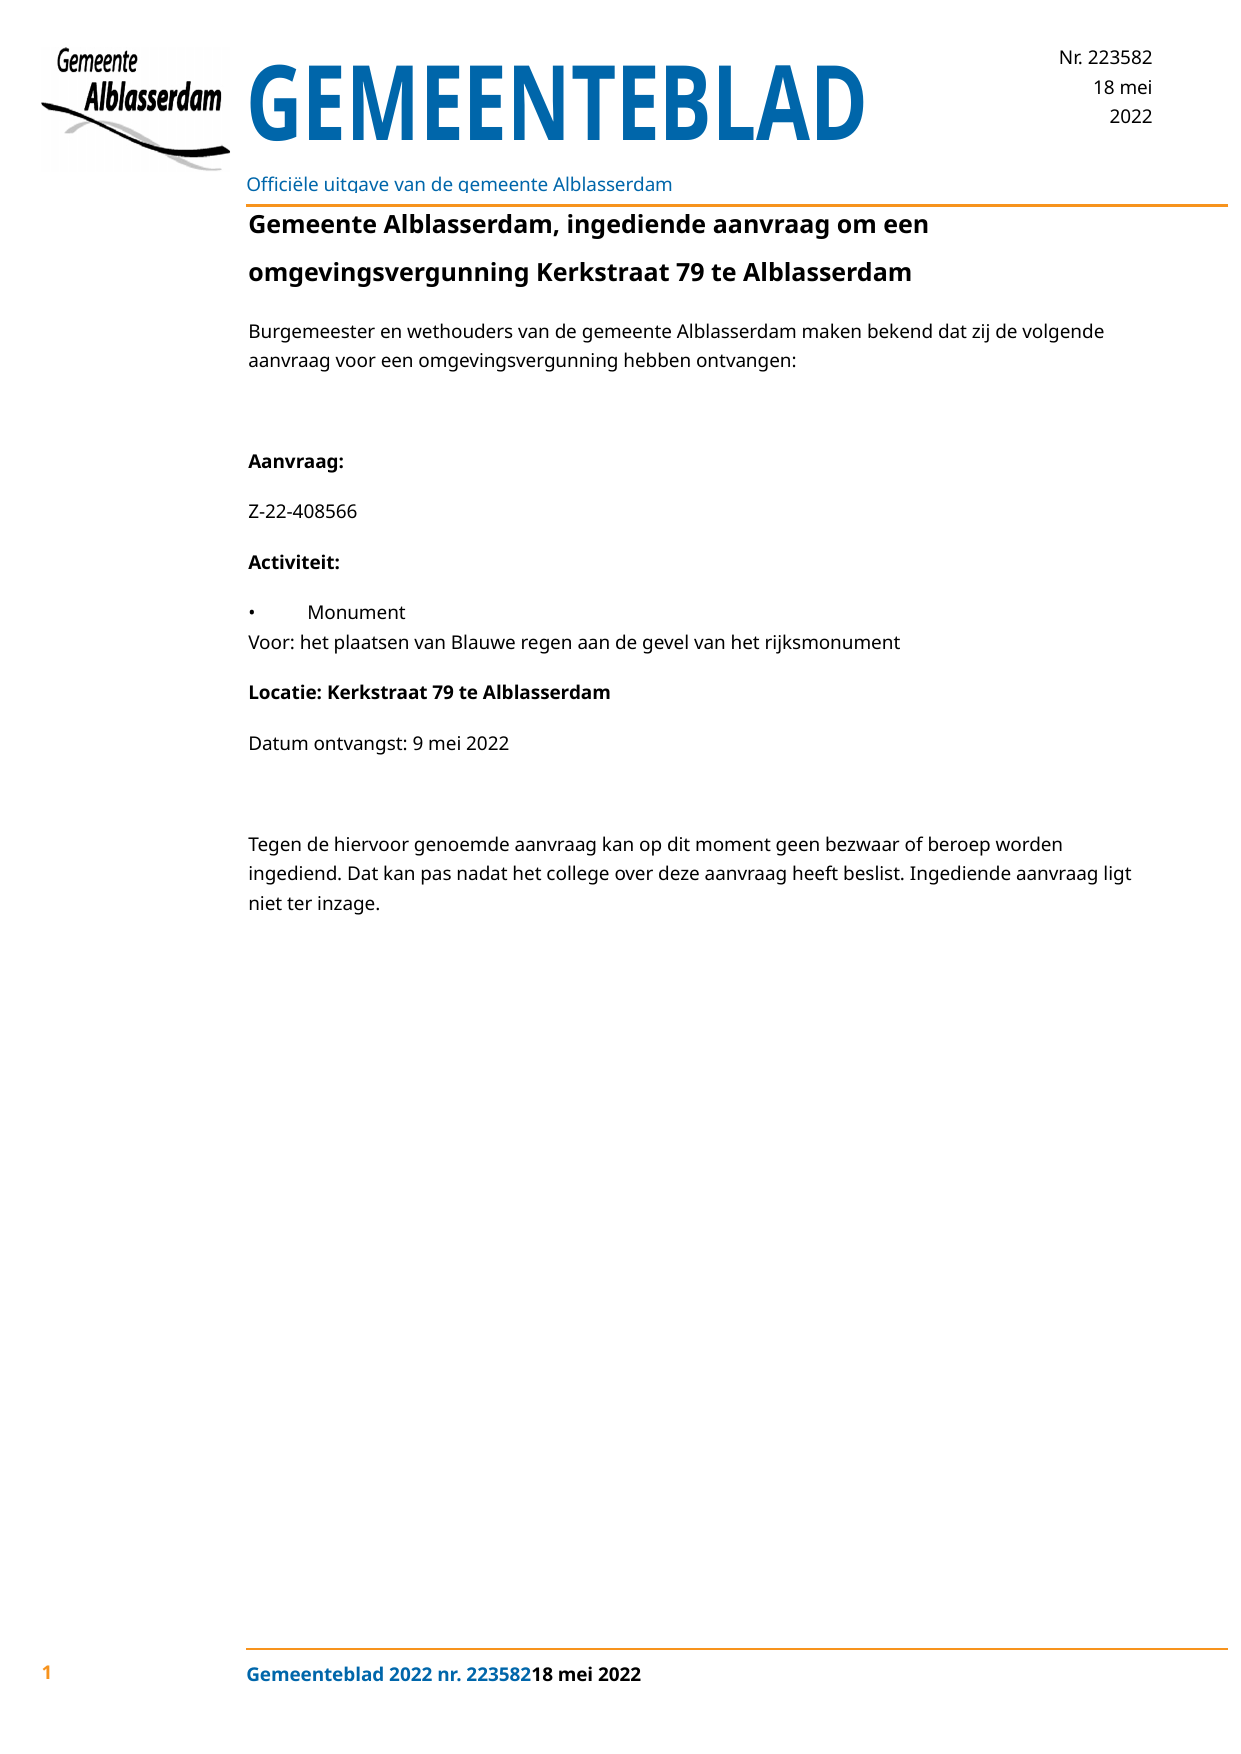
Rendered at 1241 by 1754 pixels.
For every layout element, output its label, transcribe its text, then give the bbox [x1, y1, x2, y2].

text Tegen de hiervoor genoemde aanvraag kan op dit moment geen bezwaar of beroep worden ingediend. Dat kan pas nadat het college over deze aanvraag heeft beslist. Ingediende aanvraag ligt niet ter inzage. [248, 831, 1152, 916]
list Monument [248, 599, 1152, 625]
text Datum ontvangst: 9 mei 2022 [248, 730, 1152, 756]
text Aanvraag: [248, 448, 1152, 474]
text Activiteit: [248, 549, 1152, 575]
text Burgemeester en wethouders van de gemeente Alblasserdam maken bekend dat zij de volgende aanvraag voor een omgevingsvergunning hebben ontvangen: [248, 318, 1152, 373]
text Z-22-408566 [248, 499, 1152, 524]
text Voor: het plaatsen van Blauwe regen aan de gevel van het rijksmonument [248, 629, 1152, 655]
picture [41, 47, 231, 172]
text Gemeente Alblasserdam, ingediende aanvraag om een omgevingsvergunning Kerkstraat 79 te Alblasserdam [248, 207, 1152, 288]
text Locatie: Kerkstraat 79 te Alblasserdam [248, 679, 1152, 705]
